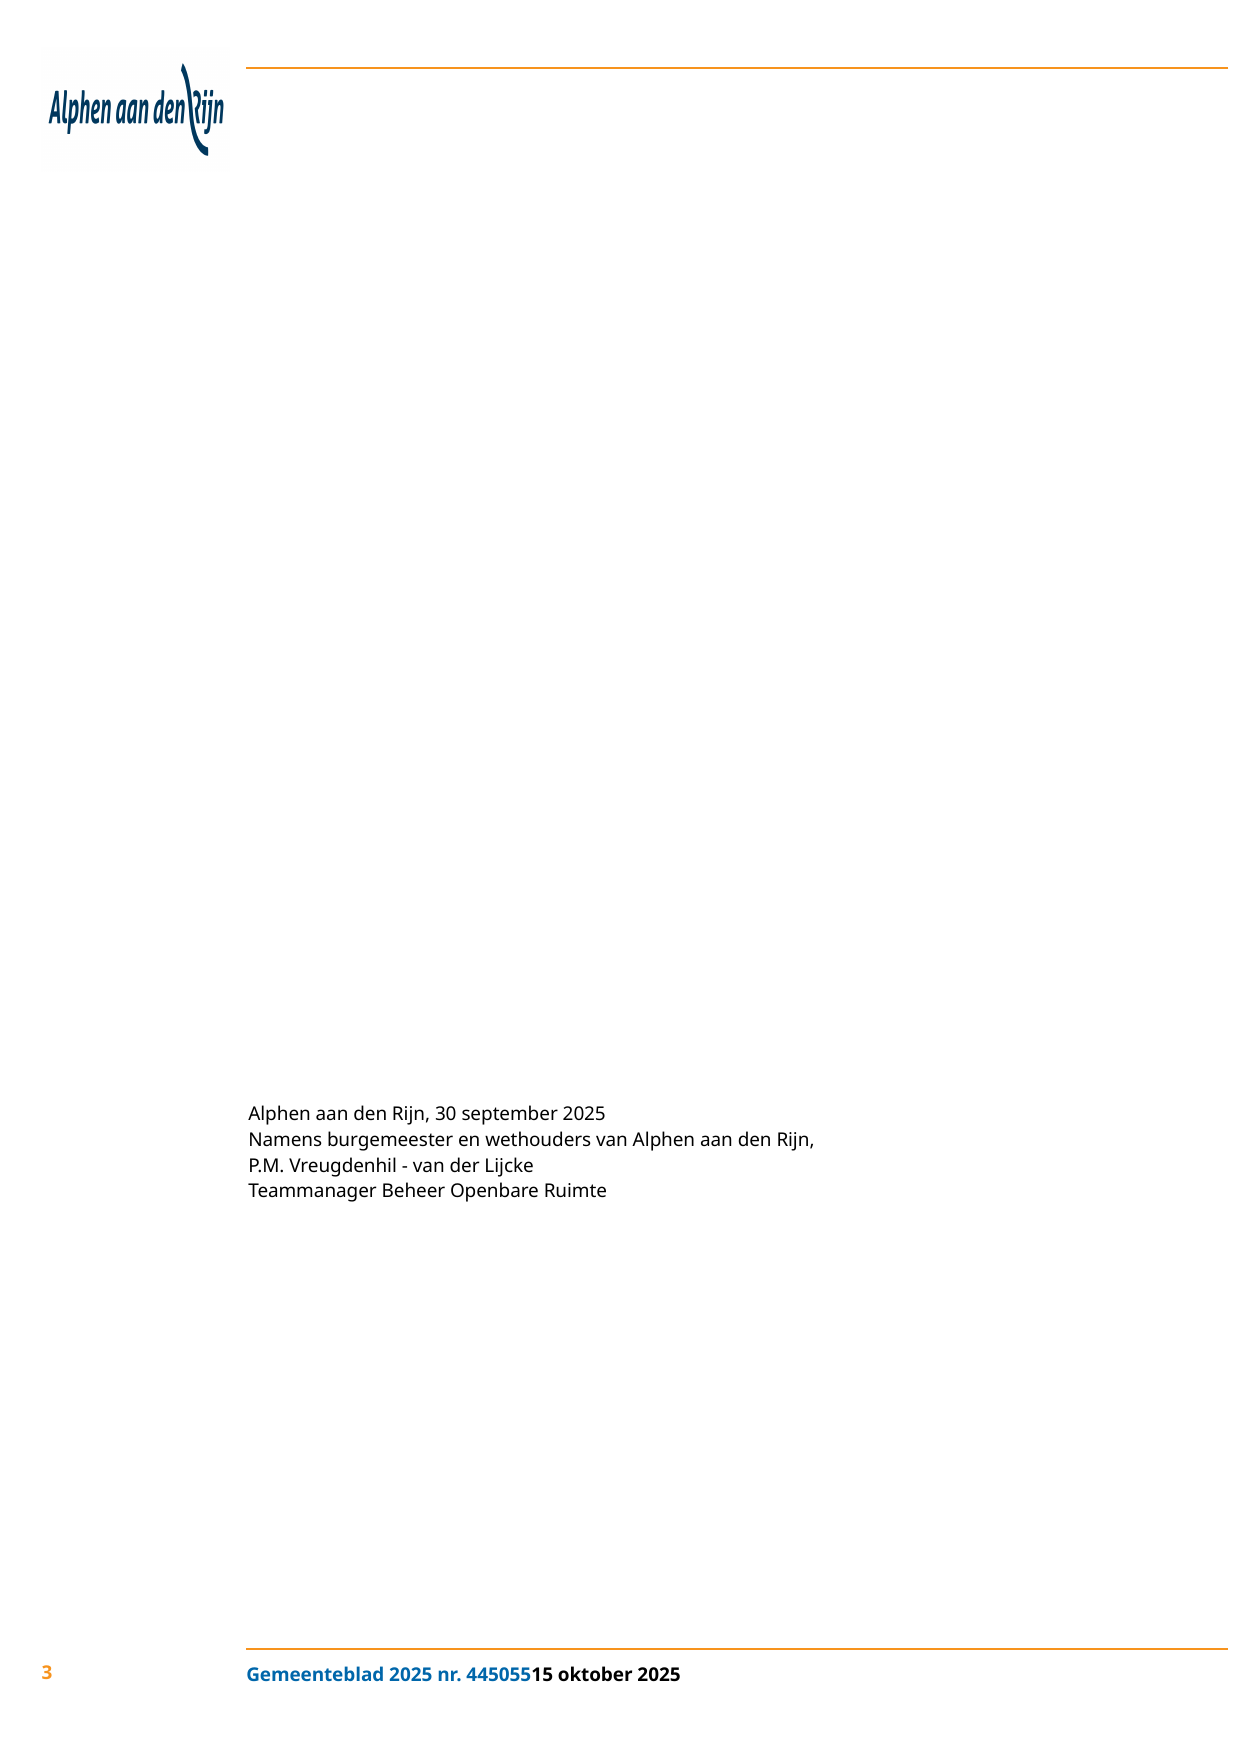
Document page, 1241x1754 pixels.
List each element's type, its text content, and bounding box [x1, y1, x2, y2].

picture [41, 47, 231, 172]
text Alphen aan den Rijn, 30 september 2025 [248, 1101, 1152, 1126]
text Teammanager Beheer Openbare Ruimte [248, 1178, 1152, 1203]
text P.M. Vreugdenhil - van der Lijcke [248, 1152, 1152, 1178]
text Namens burgemeester en wethouders van Alphen aan den Rijn, [248, 1126, 1152, 1152]
